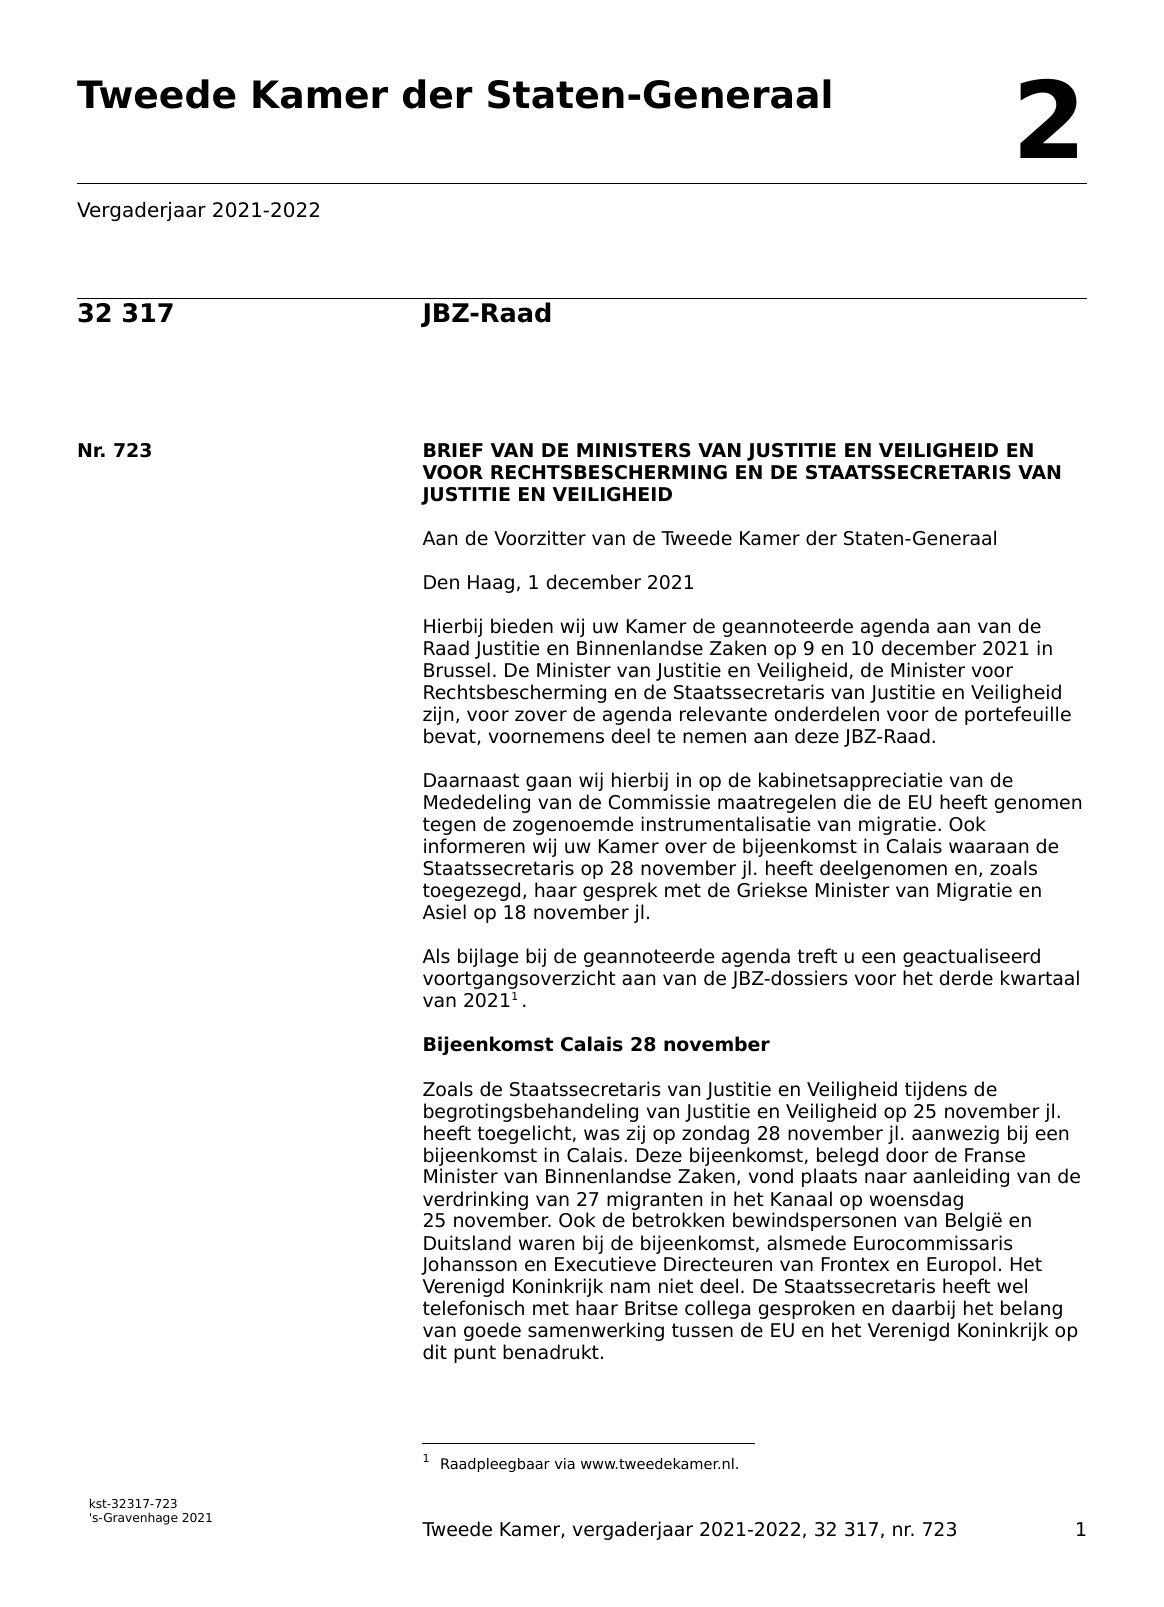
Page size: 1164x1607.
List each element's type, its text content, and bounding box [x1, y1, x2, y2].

subtitle Bijeenkomst Calais 28 november [422, 1034, 1087, 1056]
table_header Tweede Kamer der Staten-Generaal [77, 59, 886, 183]
text Den Haag, 1 december 2021 [422, 572, 1087, 594]
text Zoals de Staatssecretaris van Justitie en Veiligheid tijdens de begrotingsbehandeling van Justitie en Veiligheid op 25 november jl. heeft toegelicht, was zij op zondag 28 november jl. aanwezig bij een bijeenkomst in Calais. Deze bijeenkomst, belegd door de Franse Minister van Binnenlandse Zaken, vond plaats naar aanleiding van de verdrinking van 27 migranten in het Kanaal op woensdag 25 november. Ook de betrokken bewindspersonen van België en Duitsland waren bij de bijeenkomst, alsmede Eurocommissaris Johansson en Executieve Directeuren van Frontex en Europol. Het Verenigd Koninkrijk nam niet deel. De Staatssecretaris heeft wel telefonisch met haar Britse collega gesproken en daarbij het belang van goede samenwerking tussen de EU en het Verenigd Koninkrijk op dit punt benadrukt. [422, 1078, 1087, 1364]
text Als bijlage bij de geannoteerde agenda treft u een geactualiseerd voortgangsoverzicht aan van de JBZ-dossiers voor het derde kwartaal van 2021. [422, 946, 1087, 1012]
text Daarnaast gaan wij hierbij in op de kabinetsappreciatie van de Mededeling van de Commissie maatregelen die de EU heeft genomen tegen de zogenoemde instrumentalisatie van migratie. Ook informeren wij uw Kamer over de bijeenkomst in Calais waaraan de Staatssecretaris op 28 november jl. heeft deelgenomen en, zoals toegezegd, haar gesprek met de Griekse Minister van Migratie en Asiel op 18 november jl. [422, 770, 1087, 924]
text 's-Gravenhage 2021 [88, 1511, 323, 1525]
text Hierbij bieden wij uw Kamer de geannoteerde agenda aan van de Raad Justitie en Binnenlandse Zaken op 9 en 10 december 2021 in Brussel. De Minister van Justitie en Veiligheid, de Minister voor Rechtsbescherming en de Staatssecretaris van Justitie en Veiligheid zijn, voor zover de agenda relevante onderdelen voor de portefeuille bevat, voornemens deel te nemen aan deze JBZ-Raad. [422, 616, 1087, 748]
text kst-32317-723 [88, 1497, 323, 1511]
subtitle Nr. 723 BRIEF VAN DE MINISTERS VAN JUSTITIE EN VEILIGHEID EN VOOR RECHTSBESCHERMING EN DE STAATSSECRETARIS VAN JUSTITIE EN VEILIGHEID [77, 440, 1087, 506]
subtitle 32 317 JBZ-Raad [77, 299, 1087, 329]
text Aan de Voorzitter van de Tweede Kamer der Staten-Generaal [422, 528, 1087, 550]
table_header 2 [886, 59, 1087, 183]
text Raadpleegbaar via www.tweedekamer.nl. [422, 1452, 1087, 1474]
table_cell Vergaderjaar 2021-2022 [77, 184, 1087, 298]
